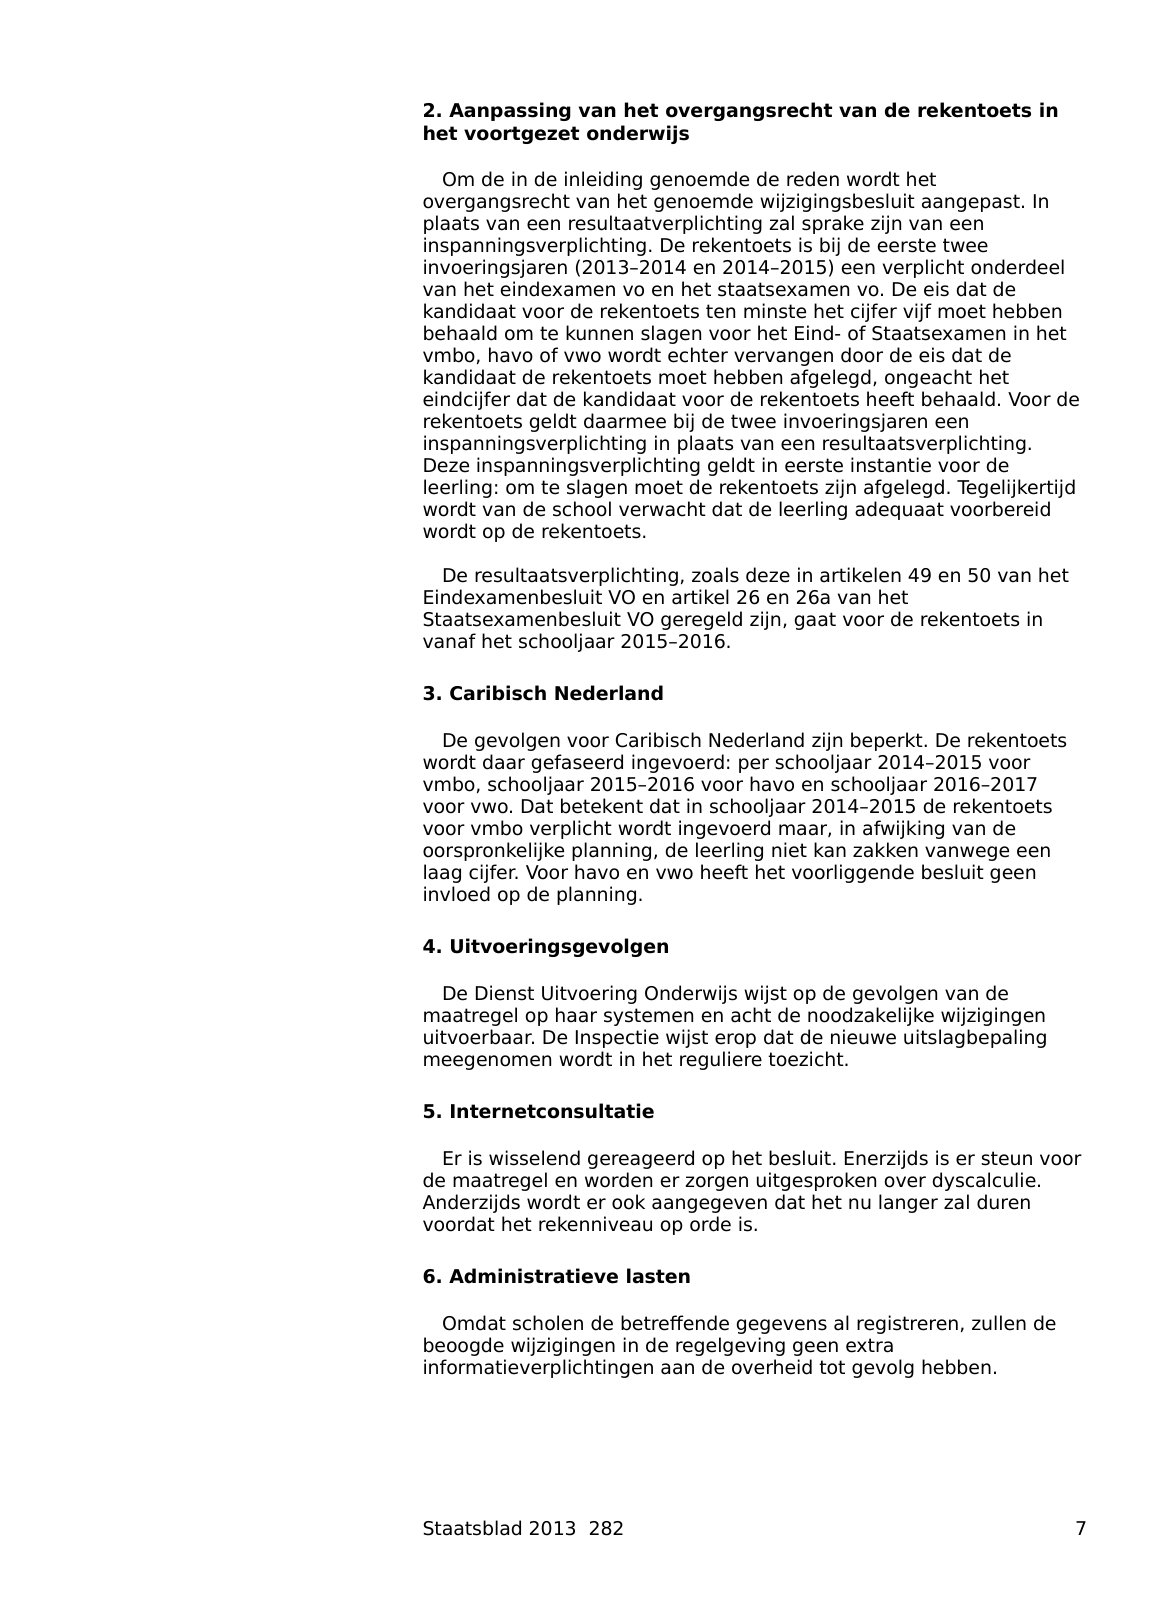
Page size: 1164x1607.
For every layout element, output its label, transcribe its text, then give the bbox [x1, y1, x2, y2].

subtitle 3. Caribisch Nederland [422, 683, 1087, 705]
text Om de in de inleiding genoemde de reden wordt het overgangsrecht van het genoemde wijzigingsbesluit aangepast. In plaats van een resultaatverplichting zal sprake zijn van een inspanningsverplichting. De rekentoets is bij de eerste twee invoeringsjaren (2013–2014 en 2014–2015) een verplicht onderdeel van het eindexamen vo en het staatsexamen vo. De eis dat de kandidaat voor de rekentoets ten minste het cijfer vijf moet hebben behaald om te kunnen slagen voor het Eind- of Staatsexamen in het vmbo, havo of vwo wordt echter vervangen door de eis dat de kandidaat de rekentoets moet hebben afgelegd, ongeacht het eindcijfer dat de kandidaat voor de rekentoets heeft behaald. Voor de rekentoets geldt daarmee bij de twee invoeringsjaren een inspanningsverplichting in plaats van een resultaatsverplichting. Deze inspanningsverplichting geldt in eerste instantie voor de leerling: om te slagen moet de rekentoets zijn afgelegd. Tegelijkertijd wordt van de school verwacht dat de leerling adequaat voorbereid wordt op de rekentoets. [422, 169, 1087, 543]
text Omdat scholen de betreffende gegevens al registreren, zullen de beoogde wijzigingen in de regelgeving geen extra informatieverplichtingen aan de overheid tot gevolg hebben. [422, 1313, 1087, 1379]
text De Dienst Uitvoering Onderwijs wijst op de gevolgen van de maatregel op haar systemen en acht de noodzakelijke wijzigingen uitvoerbaar. De Inspectie wijst erop dat de nieuwe uitslagbepaling meegenomen wordt in het reguliere toezicht. [422, 983, 1087, 1071]
text De resultaatsverplichting, zoals deze in artikelen 49 en 50 van het Eindexamenbesluit VO en artikel 26 en 26a van het Staatsexamenbesluit VO geregeld zijn, gaat voor de rekentoets in vanaf het schooljaar 2015–2016. [422, 565, 1087, 653]
subtitle 6. Administratieve lasten [422, 1266, 1087, 1288]
subtitle 2. Aanpassing van het overgangsrecht van de rekentoets in het voortgezet onderwijs [422, 100, 1087, 144]
subtitle 4. Uitvoeringsgevolgen [422, 936, 1087, 958]
subtitle 5. Internetconsultatie [422, 1101, 1087, 1123]
text De gevolgen voor Caribisch Nederland zijn beperkt. De rekentoets wordt daar gefaseerd ingevoerd: per schooljaar 2014–2015 voor vmbo, schooljaar 2015–2016 voor havo en schooljaar 2016–2017 voor vwo. Dat betekent dat in schooljaar 2014–2015 de rekentoets voor vmbo verplicht wordt ingevoerd maar, in afwijking van de oorspronkelijke planning, de leerling niet kan zakken vanwege een laag cijfer. Voor havo en vwo heeft het voorliggende besluit geen invloed op de planning. [422, 730, 1087, 906]
text Er is wisselend gereageerd op het besluit. Enerzijds is er steun voor de maatregel en worden er zorgen uitgesproken over dyscalculie. Anderzijds wordt er ook aangegeven dat het nu langer zal duren voordat het rekenniveau op orde is. [422, 1148, 1087, 1236]
